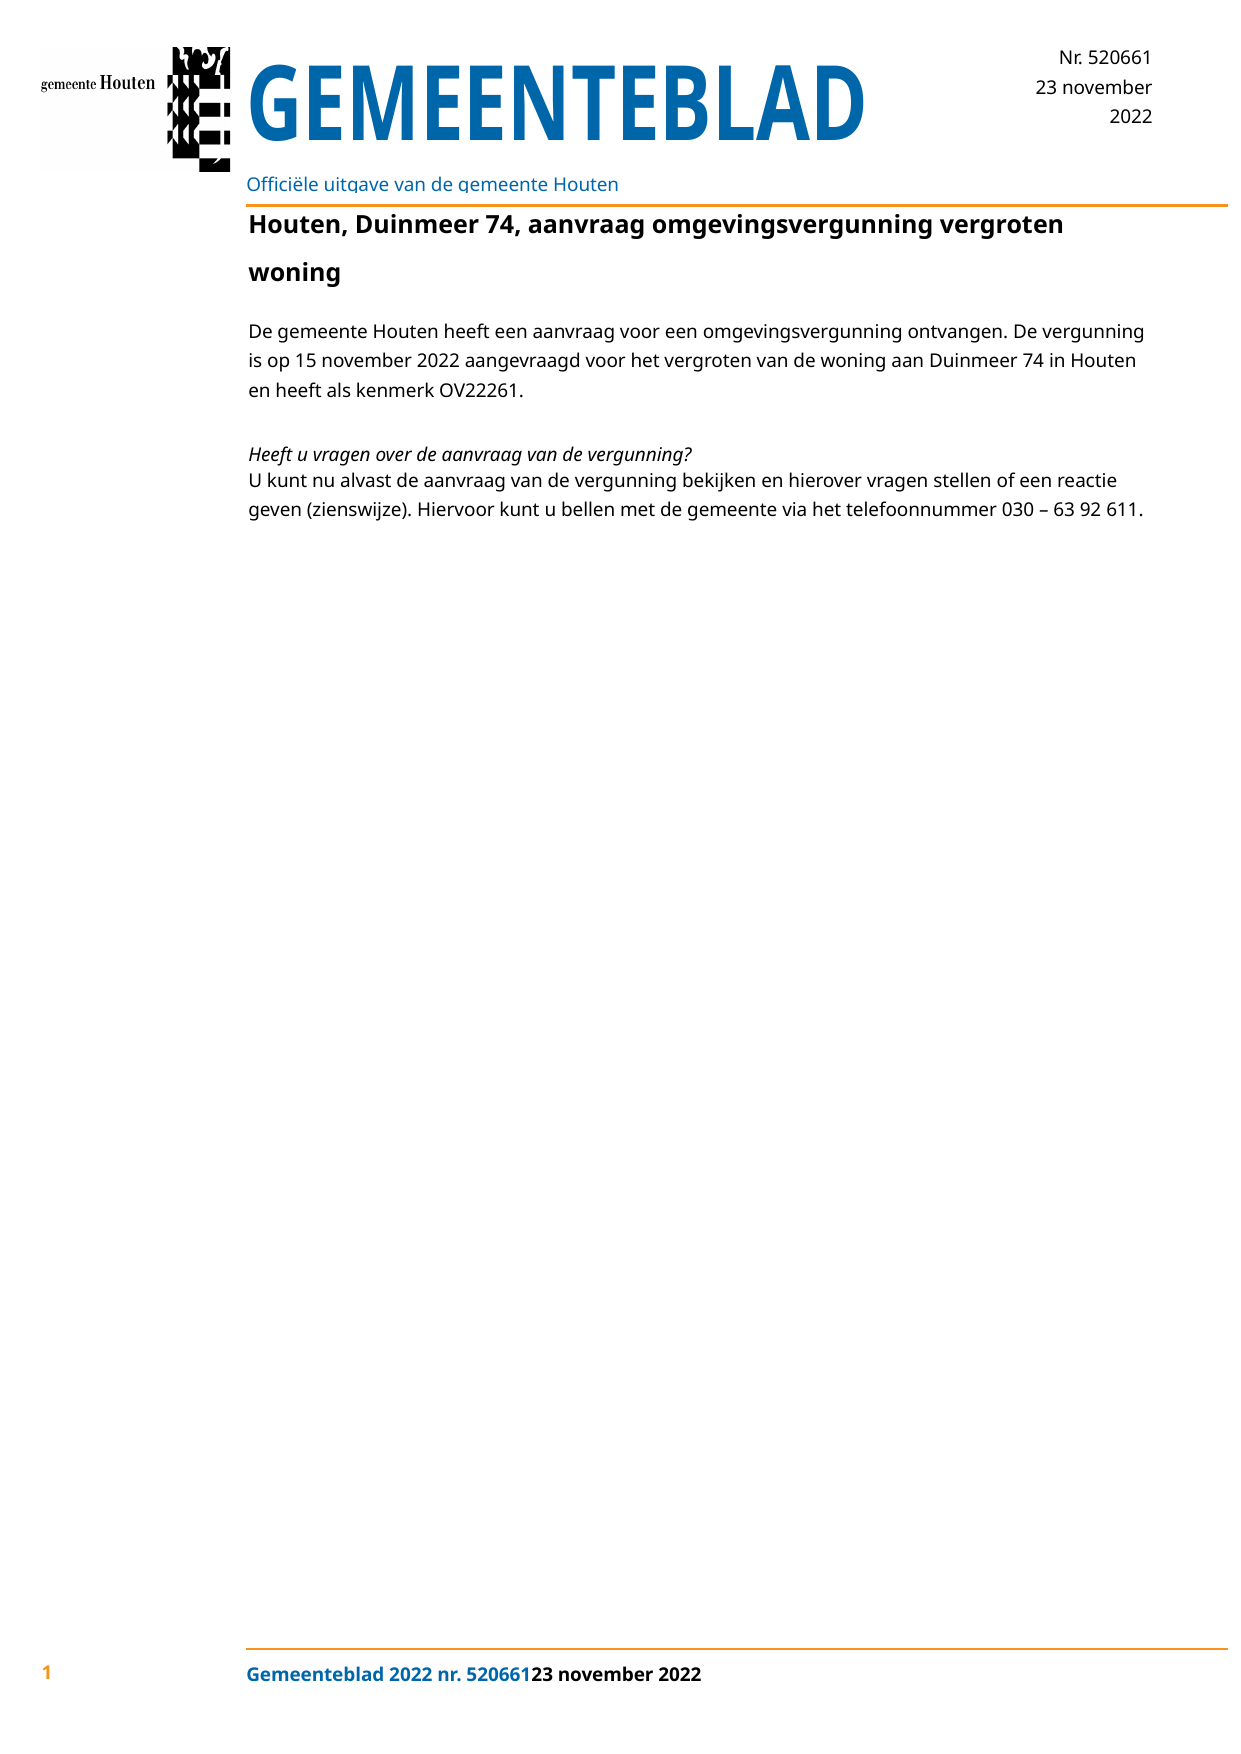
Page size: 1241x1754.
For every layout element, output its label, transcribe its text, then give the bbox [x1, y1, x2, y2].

picture [41, 47, 231, 172]
text Heeft u vragen over de aanvraag van de vergunning? [248, 441, 1152, 467]
text U kunt nu alvast de aanvraag van de vergunning bekijken en hierover vragen stellen of een reactie geven (zienswijze). Hiervoor kunt u bellen met de gemeente via het telefoonnummer 030 – 63 92 611. [248, 467, 1152, 522]
text Houten, Duinmeer 74, aanvraag omgevingsvergunning vergroten woning [248, 207, 1152, 288]
text De gemeente Houten heeft een aanvraag voor een omgevingsvergunning ontvangen. De vergunning is op 15 november 2022 aangevraagd voor het vergroten van de woning aan Duinmeer 74 in Houten en heeft als kenmerk OV22261. [248, 318, 1152, 403]
